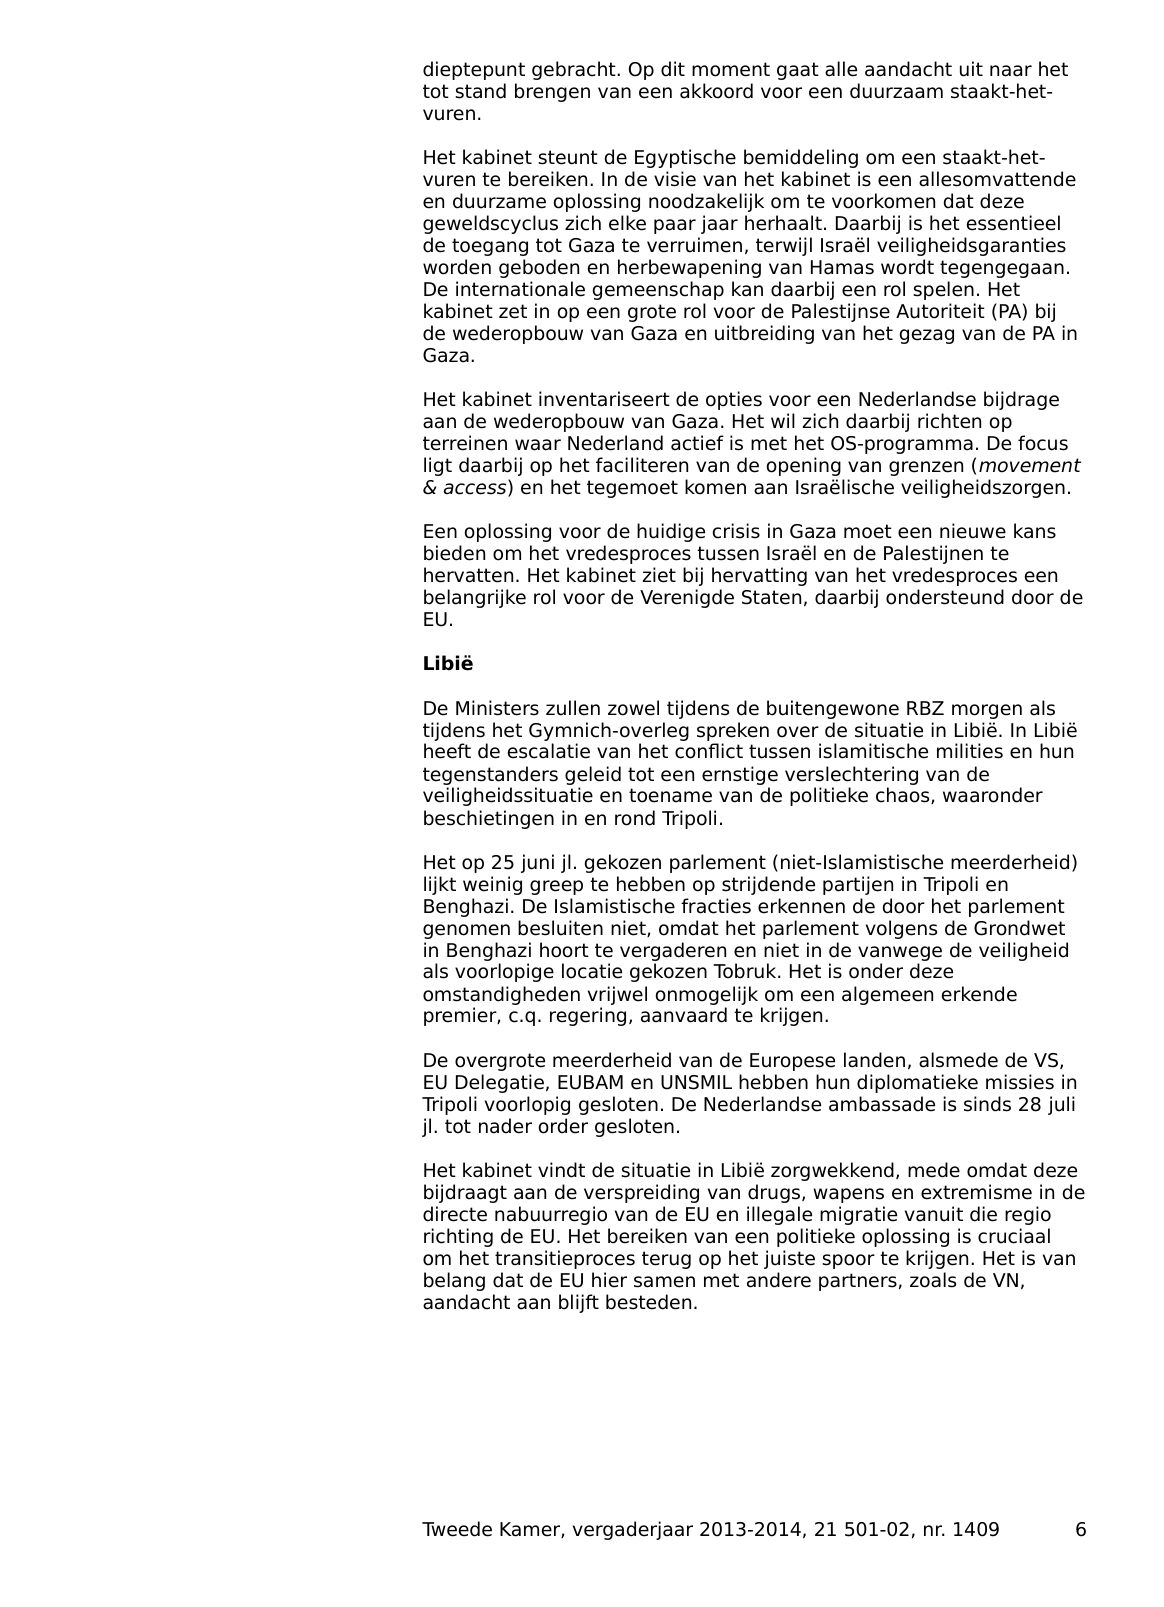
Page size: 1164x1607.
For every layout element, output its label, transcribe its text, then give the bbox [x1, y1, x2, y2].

text Het op 25 juni jl. gekozen parlement (niet-Islamistische meerderheid) lijkt weinig greep te hebben op strijdende partijen in Tripoli en Benghazi. De Islamistische fracties erkennen de door het parlement genomen besluiten niet, omdat het parlement volgens de Grondwet in Benghazi hoort te vergaderen en niet in de vanwege de veiligheid als voorlopige locatie gekozen Tobruk. Het is onder deze omstandigheden vrijwel onmogelijk om een algemeen erkende premier, c.q. regering, aanvaard te krijgen. [422, 852, 1087, 1027]
text Het kabinet vindt de situatie in Libië zorgwekkend, mede omdat deze bijdraagt aan de verspreiding van drugs, wapens en extremisme in de directe nabuurregio van de EU en illegale migratie vanuit die regio richting de EU. Het bereiken van een politieke oplossing is cruciaal om het transitieproces terug op het juiste spoor te krijgen. Het is van belang dat de EU hier samen met andere partners, zoals de VN, aandacht aan blijft besteden. [422, 1160, 1087, 1313]
subtitle Libië [422, 653, 1087, 675]
text Een oplossing voor de huidige crisis in Gaza moet een nieuwe kans bieden om het vredesproces tussen Israël en de Palestijnen te hervatten. Het kabinet ziet bij hervatting van het vredesproces een belangrijke rol voor de Verenigde Staten, daarbij ondersteund door de EU. [422, 521, 1087, 631]
text De Ministers zullen zowel tijdens de buitengewone RBZ morgen als tijdens het Gymnich-overleg spreken over de situatie in Libië. In Libië heeft de escalatie van het conflict tussen islamitische milities en hun tegenstanders geleid tot een ernstige verslechtering van de veiligheidssituatie en toename van de politieke chaos, waaronder beschietingen in en rond Tripoli. [422, 697, 1087, 829]
text De overgrote meerderheid van de Europese landen, alsmede de VS, EU Delegatie, EUBAM en UNSMIL hebben hun diplomatieke missies in Tripoli voorlopig gesloten. De Nederlandse ambassade is sinds 28 juli jl. tot nader order gesloten. [422, 1049, 1087, 1137]
text dieptepunt gebracht. Op dit moment gaat alle aandacht uit naar het tot stand brengen van een akkoord voor een duurzaam staakt-het-vuren. [422, 59, 1087, 125]
text Het kabinet inventariseert de opties voor een Nederlandse bijdrage aan de wederopbouw van Gaza. Het wil zich daarbij richten op terreinen waar Nederland actief is met het OS-programma. De focus ligt daarbij op het faciliteren van de opening van grenzen (movement & access) en het tegemoet komen aan Israëlische veiligheidszorgen. [422, 389, 1087, 499]
text Het kabinet steunt de Egyptische bemiddeling om een staakt-het-vuren te bereiken. In de visie van het kabinet is een allesomvattende en duurzame oplossing noodzakelijk om te voorkomen dat deze geweldscyclus zich elke paar jaar herhaalt. Daarbij is het essentieel de toegang tot Gaza te verruimen, terwijl Israël veiligheidsgaranties worden geboden en herbewapening van Hamas wordt tegengegaan. De internationale gemeenschap kan daarbij een rol spelen. Het kabinet zet in op een grote rol voor de Palestijnse Autoriteit (PA) bij de wederopbouw van Gaza en uitbreiding van het gezag van de PA in Gaza. [422, 147, 1087, 367]
